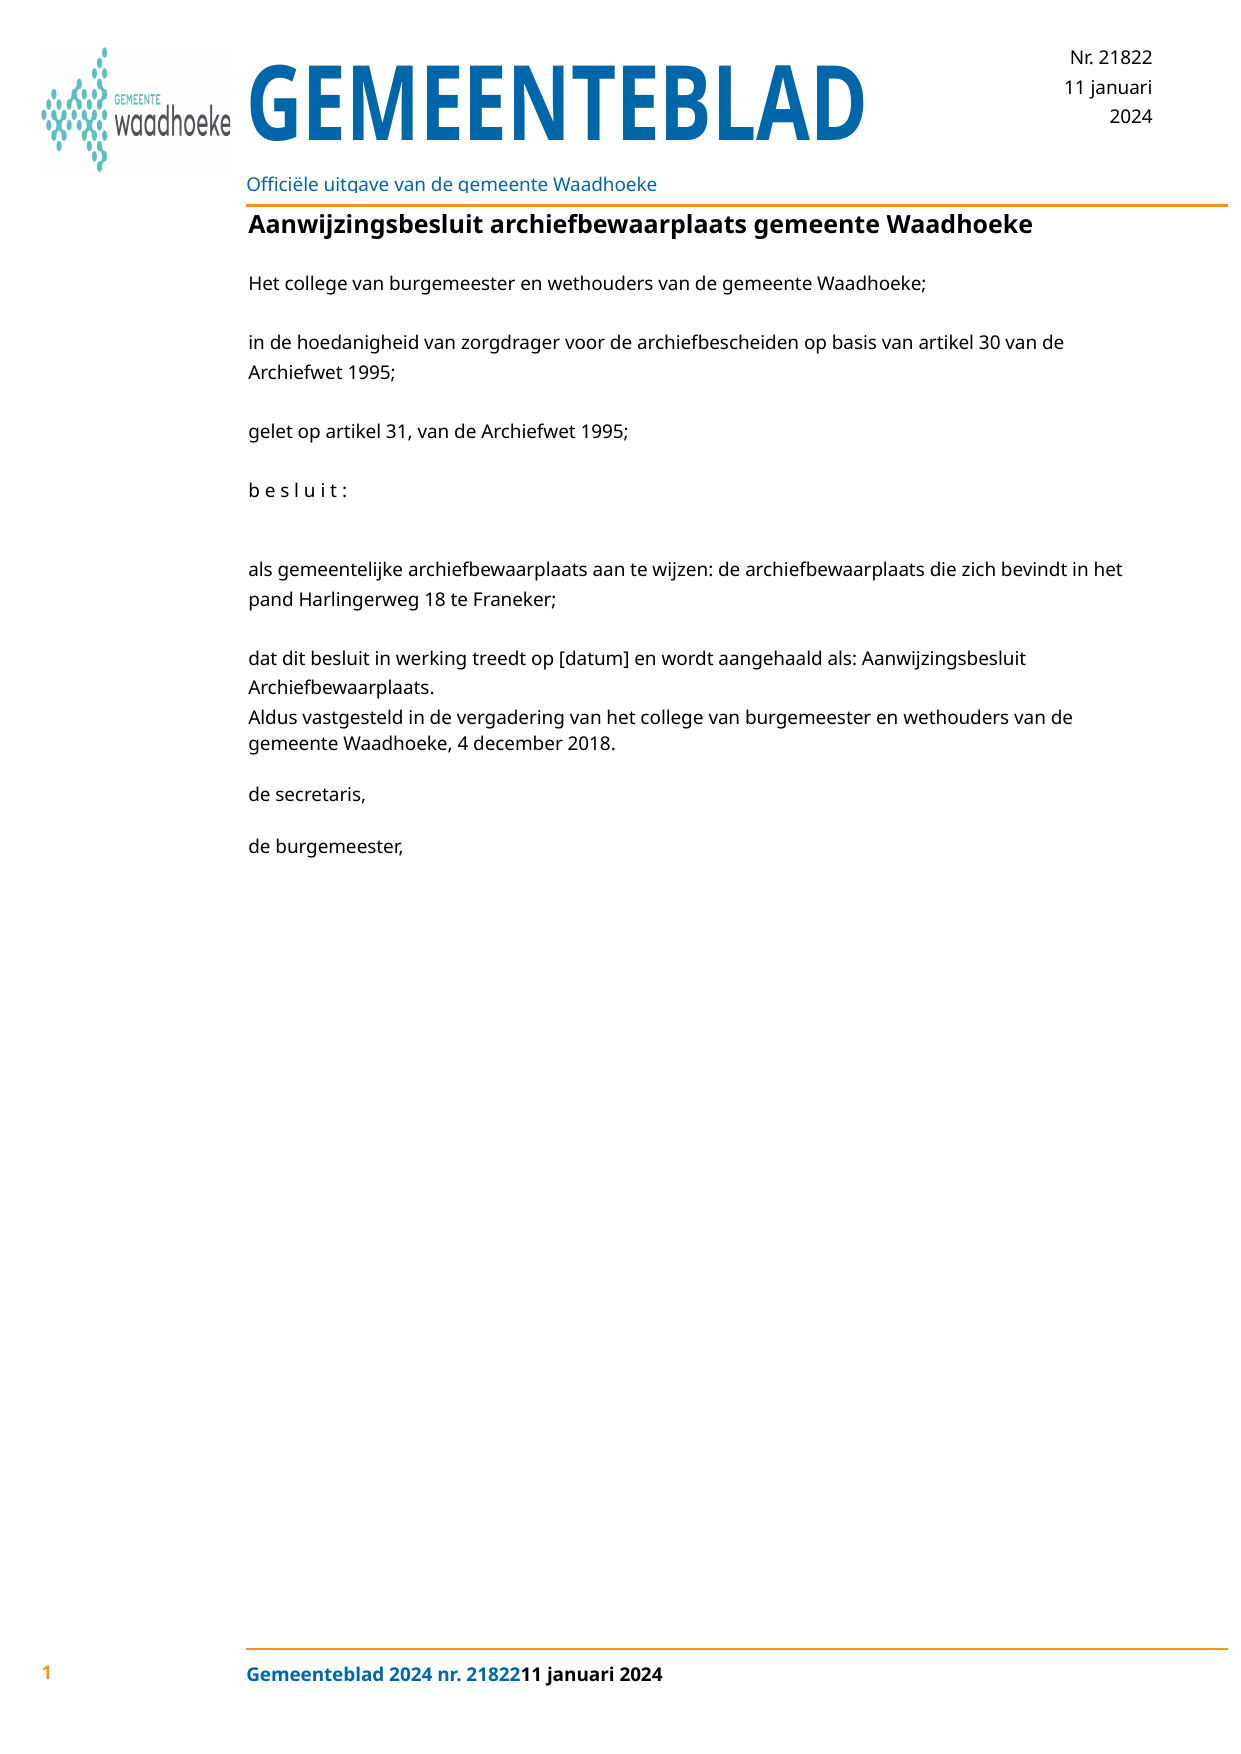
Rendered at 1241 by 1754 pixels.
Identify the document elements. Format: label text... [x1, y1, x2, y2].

text de burgemeester, [248, 833, 1152, 858]
picture [41, 47, 231, 172]
text dat dit besluit in werking treedt op [datum] en wordt aangehaald als: Aanwijzingsbesluit [248, 645, 1152, 671]
text in de hoedanigheid van zorgdrager voor de archiefbescheiden op basis van artikel 30 van de [248, 329, 1152, 355]
text als gemeentelijke archiefbewaarplaats aan te wijzen: de archiefbewaarplaats die zich bevindt in het pand Harlingerweg 18 te Franeker; [248, 556, 1152, 612]
text gelet op artikel 31, van de Archiefwet 1995; [248, 418, 1152, 444]
text b e s l u i t : [248, 477, 1152, 503]
text Aldus vastgesteld in de vergadering van het college van burgemeester en wethouders van de [248, 704, 1152, 730]
text Aanwijzingsbesluit archiefbewaarplaats gemeente Waadhoeke [248, 207, 1152, 241]
text Archiefwet 1995; [248, 359, 1152, 385]
text Archiefbewaarplaats. [248, 674, 1152, 700]
text gemeente Waadhoeke, 4 december 2018. [248, 730, 1152, 756]
text Het college van burgemeester en wethouders van de gemeente Waadhoeke; [248, 270, 1152, 296]
text de secretaris, [248, 781, 1152, 807]
